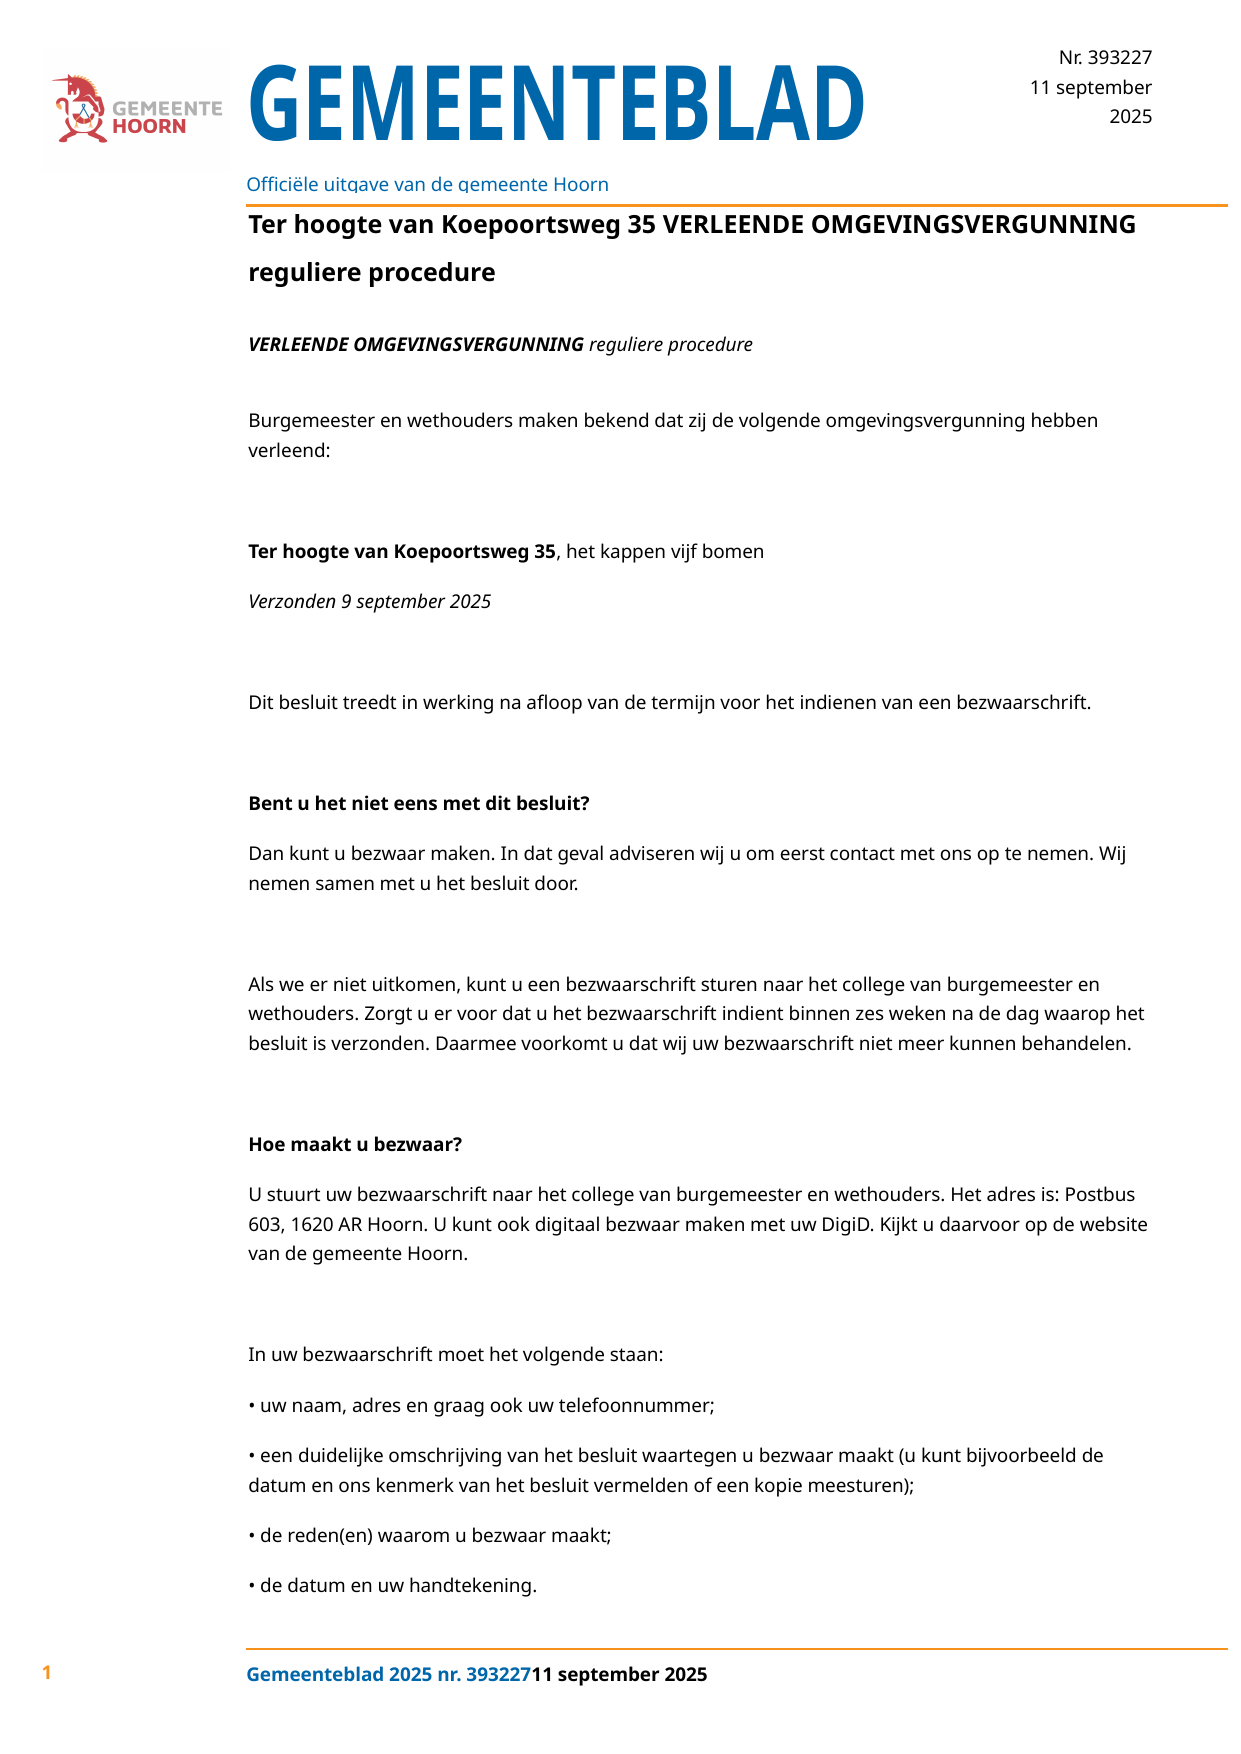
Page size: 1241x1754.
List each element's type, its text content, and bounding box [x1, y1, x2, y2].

text VERLEENDE OMGEVINGSVERGUNNING reguliere procedure [248, 331, 1152, 357]
text Verzonden 9 september 2025 [248, 588, 1152, 614]
text • de reden(en) waarom u bezwaar maakt; [248, 1522, 1152, 1548]
text Ter hoogte van Koepoortsweg 35 VERLEENDE OMGEVINGSVERGUNNING reguliere procedure [248, 207, 1152, 288]
text Dit besluit treedt in werking na afloop van de termijn voor het indienen van een bezwaarschrift. [248, 689, 1152, 715]
text Als we er niet uitkomen, kunt u een bezwaarschrift sturen naar het college van burgemeester en wethouders. Zorgt u er voor dat u het bezwaarschrift indient binnen zes weken na de dag waarop het besluit is verzonden. Daarmee voorkomt u dat wij uw bezwaarschrift niet meer kunnen behandelen. [248, 971, 1152, 1056]
text Bent u het niet eens met dit besluit? [248, 790, 1152, 816]
text • de datum en uw handtekening. [248, 1573, 1152, 1598]
picture [41, 47, 231, 172]
text Ter hoogte van Koepoortsweg 35, het kappen vijf bomen [248, 538, 1152, 564]
text In uw bezwaarschrift moet het volgende staan: [248, 1341, 1152, 1367]
text U stuurt uw bezwaarschrift naar het college van burgemeester en wethouders. Het adres is: Postbus 603, 1620 AR Hoorn. U kunt ook digitaal bezwaar maken met uw DigiD. Kijkt u daarvoor op de website van de gemeente Hoorn. [248, 1181, 1152, 1266]
text Burgemeester en wethouders maken bekend dat zij de volgende omgevingsvergunning hebben verleend: [248, 408, 1152, 463]
text Dan kunt u bezwaar maken. In dat geval adviseren wij u om eerst contact met ons op te nemen. Wij nemen samen met u het besluit door. [248, 841, 1152, 896]
text • uw naam, adres en graag ook uw telefoonnummer; [248, 1392, 1152, 1417]
text • een duidelijke omschrijving van het besluit waartegen u bezwaar maakt (u kunt bijvoorbeeld de datum en ons kenmerk van het besluit vermelden of een kopie meesturen); [248, 1442, 1152, 1497]
text Hoe maakt u bezwaar? [248, 1131, 1152, 1157]
